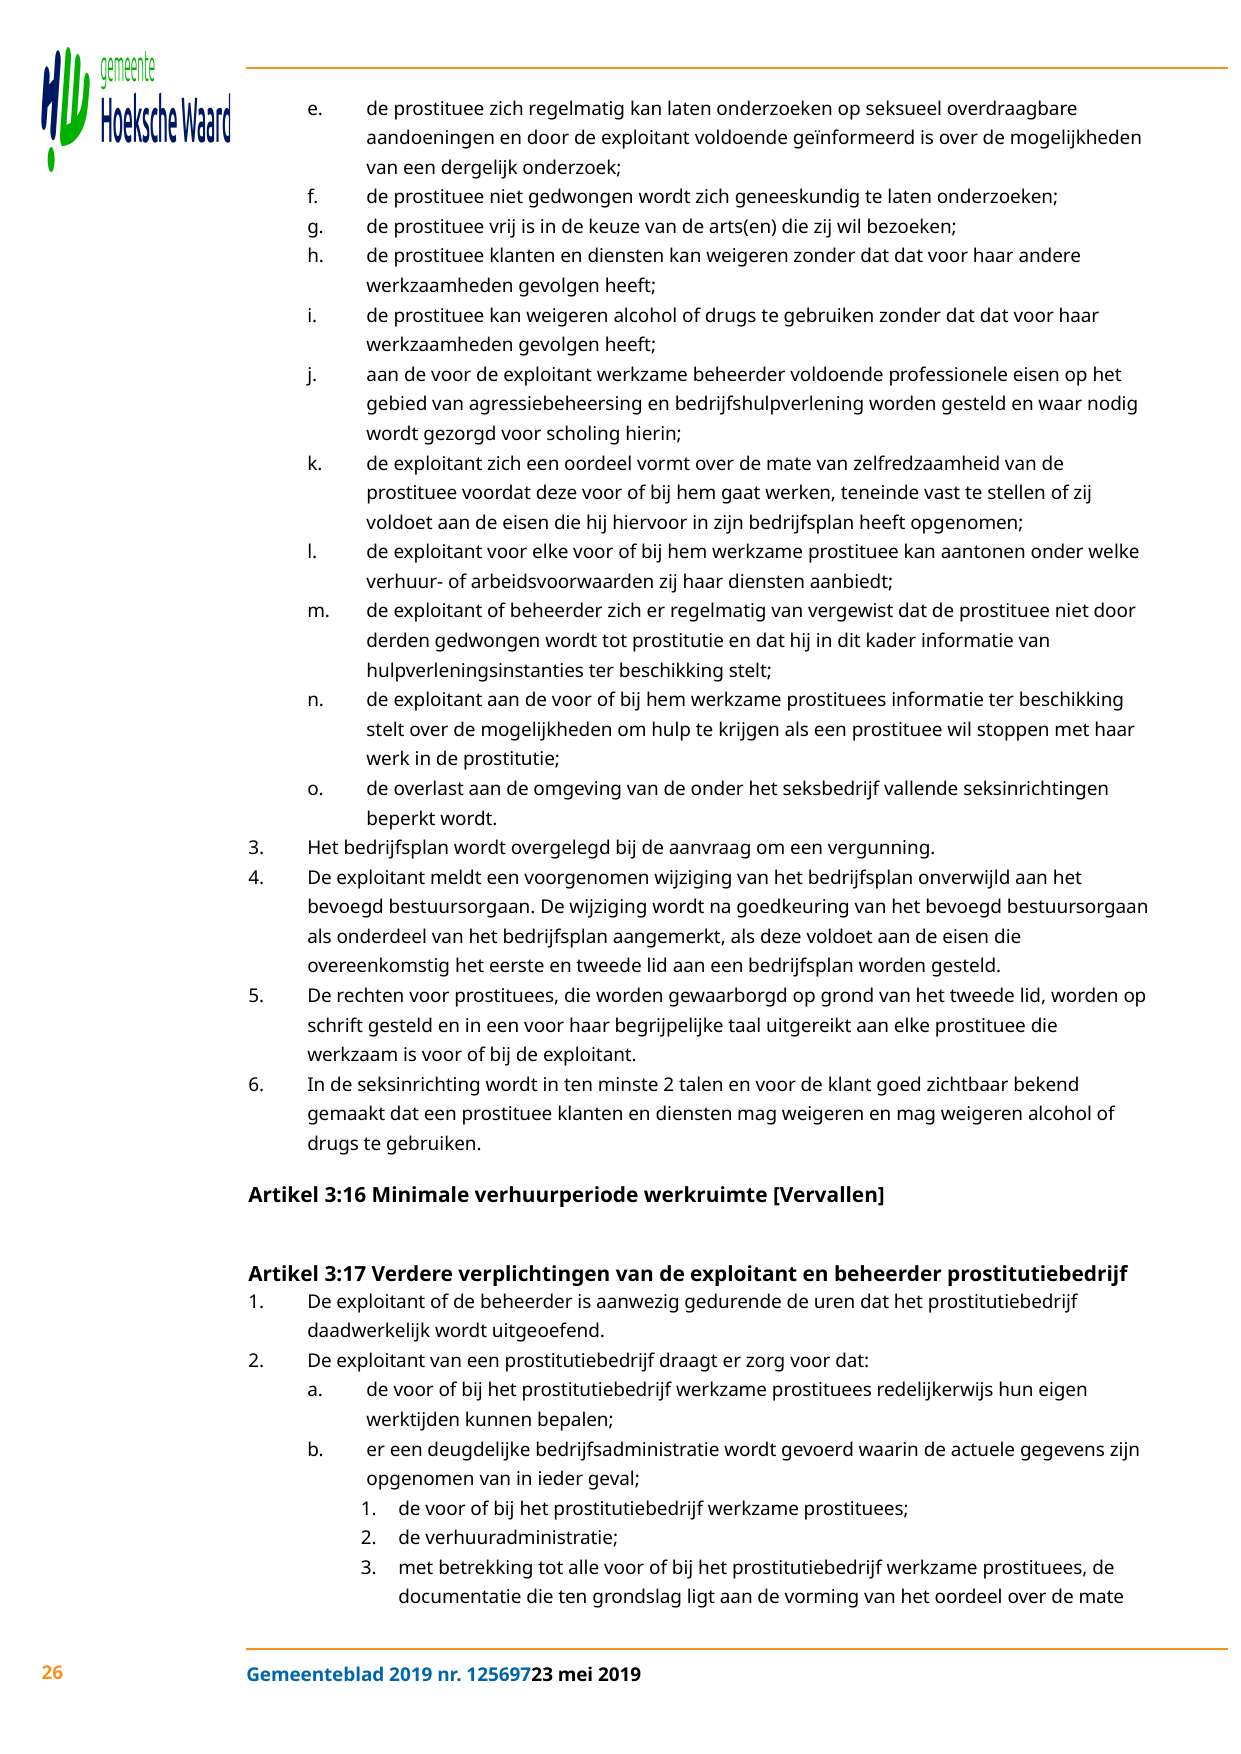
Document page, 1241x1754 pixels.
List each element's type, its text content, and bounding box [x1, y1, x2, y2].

list de voor of bij het prostitutiebedrijf werkzame prostituees redelijkerwijs hun eigen werktijden kunnen bepalen; [307, 1377, 1152, 1432]
list er een deugdelijke bedrijfsadministratie wordt gevoerd waarin de actuele gegevens zijn opgenomen van in ieder geval; [307, 1436, 1152, 1491]
list De rechten voor prostituees, die worden gewaarborgd op grond van het tweede lid, worden op schrift gesteld en in een voor haar begrijpelijke taal uitgereikt aan elke prostituee die werkzaam is voor of bij de exploitant. [248, 982, 1152, 1067]
list de prostituee vrij is in de keuze van de arts(en) die zij wil bezoeken; [307, 213, 1152, 239]
list met betrekking tot alle voor of bij het prostitutiebedrijf werkzame prostituees, de documentatie die ten grondslag ligt aan de vorming van het oordeel over de mate [361, 1554, 1152, 1609]
text Artikel 3:16 Minimale verhuurperiode werkruimte [Vervallen] [248, 1181, 1152, 1209]
list De exploitant van een prostitutiebedrijf draagt er zorg voor dat: [248, 1347, 1152, 1373]
list de overlast aan de omgeving van de onder het seksbedrijf vallende seksinrichtingen beperkt wordt. [307, 775, 1152, 831]
list de exploitant of beheerder zich er regelmatig van vergewist dat de prostituee niet door derden gedwongen wordt tot prostitutie en dat hij in dit kader informatie van hulpverleningsinstanties ter beschikking stelt; [307, 598, 1152, 683]
list De exploitant of de beheerder is aanwezig gedurende de uren dat het prostitutiebedrijf daadwerkelijk wordt uitgeoefend. [248, 1288, 1152, 1343]
list de exploitant zich een oordeel vormt over de mate van zelfredzaamheid van de prostituee voordat deze voor of bij hem gaat werken, teneinde vast te stellen of zij voldoet aan de eisen die hij hiervoor in zijn bedrijfsplan heeft opgenomen; [307, 450, 1152, 535]
list Het bedrijfsplan wordt overgelegd bij de aanvraag om een vergunning. [248, 834, 1152, 860]
list De exploitant meldt een voorgenomen wijziging van het bedrijfsplan onverwijld aan het bevoegd bestuursorgaan. De wijziging wordt na goedkeuring van het bevoegd bestuursorgaan als onderdeel van het bedrijfsplan aangemerkt, als deze voldoet aan de eisen die overeenkomstig het eerste en tweede lid aan een bedrijfsplan worden gesteld. [248, 864, 1152, 978]
list In de seksinrichting wordt in ten minste 2 talen en voor de klant goed zichtbaar bekend gemaakt dat een prostituee klanten en diensten mag weigeren en mag weigeren alcohol of drugs te gebruiken. [248, 1071, 1152, 1156]
list de exploitant aan de voor of bij hem werkzame prostituees informatie ter beschikking stelt over de mogelijkheden om hulp te krijgen als een prostituee wil stoppen met haar werk in de prostitutie; [307, 686, 1152, 771]
list de verhuuradministratie; [361, 1524, 1152, 1550]
list de exploitant voor elke voor of bij hem werkzame prostituee kan aantonen onder welke verhuur- of arbeidsvoorwaarden zij haar diensten aanbiedt; [307, 538, 1152, 594]
list de prostituee zich regelmatig kan laten onderzoeken op seksueel overdraagbare aandoeningen en door de exploitant voldoende geïnformeerd is over de mogelijkheden van een dergelijk onderzoek; [307, 95, 1152, 180]
list aan de voor de exploitant werkzame beheerder voldoende professionele eisen op het gebied van agressiebeheersing en bedrijfshulpverlening worden gesteld en waar nodig wordt gezorgd voor scholing hierin; [307, 361, 1152, 446]
text Artikel 3:17 Verdere verplichtingen van de exploitant en beheerder prostitutiebedrijf [248, 1259, 1152, 1288]
list de prostituee kan weigeren alcohol of drugs te gebruiken zonder dat dat voor haar werkzaamheden gevolgen heeft; [307, 302, 1152, 357]
list de prostituee klanten en diensten kan weigeren zonder dat dat voor haar andere werkzaamheden gevolgen heeft; [307, 243, 1152, 298]
list de prostituee niet gedwongen wordt zich geneeskundig te laten onderzoeken; [307, 183, 1152, 209]
list de voor of bij het prostitutiebedrijf werkzame prostituees; [361, 1495, 1152, 1521]
picture [41, 47, 231, 172]
